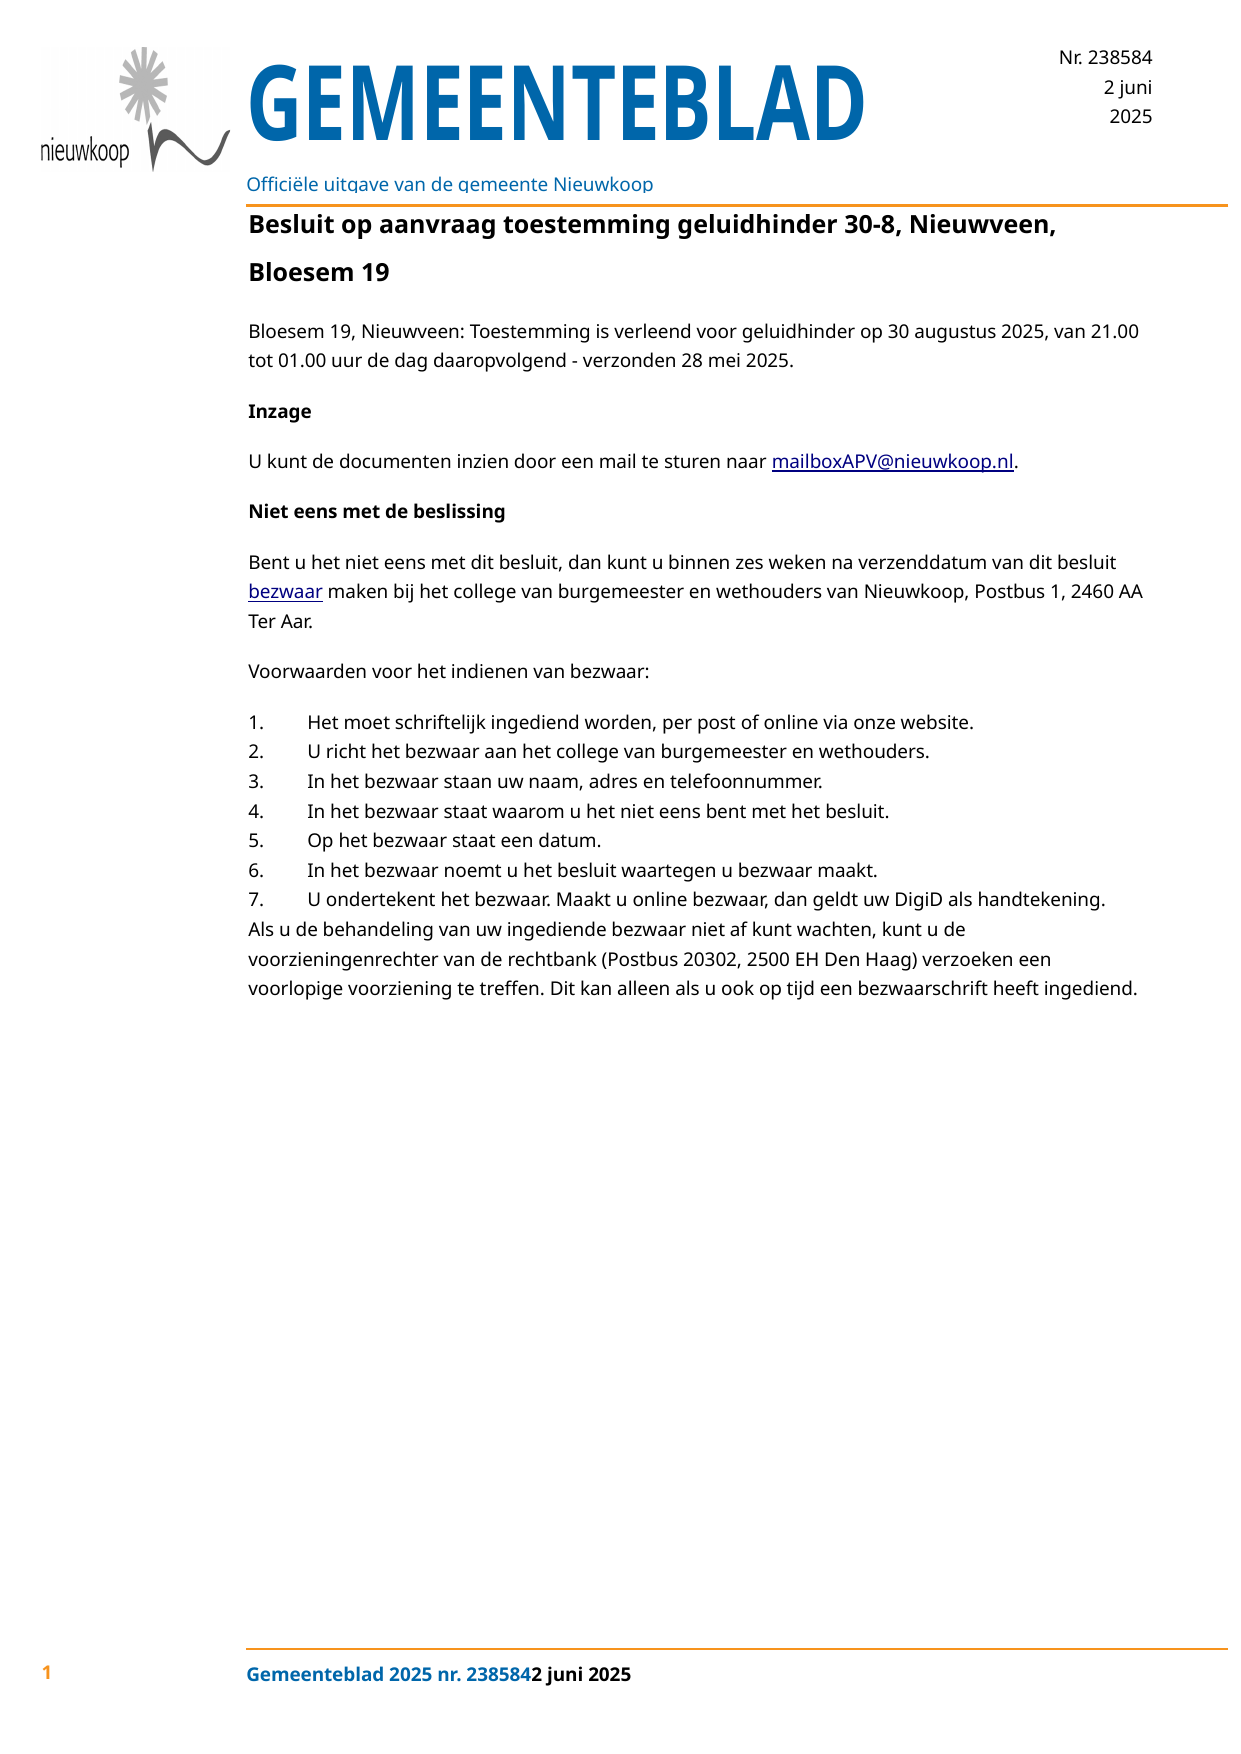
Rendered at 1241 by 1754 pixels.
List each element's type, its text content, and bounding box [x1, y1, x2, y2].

list In het bezwaar staat waarom u het niet eens bent met het besluit. [248, 798, 1152, 824]
text U kunt de documenten inzien door een mail te sturen naar mailboxAPV@nieuwkoop.nl. [248, 448, 1152, 474]
list U ondertekent het bezwaar. Maakt u online bezwaar, dan geldt uw DigiD als handtekening. [248, 887, 1152, 912]
picture [41, 47, 231, 172]
text Besluit op aanvraag toestemming geluidhinder 30-8, Nieuwveen, Bloesem 19 [248, 207, 1152, 288]
list In het bezwaar noemt u het besluit waartegen u bezwaar maakt. [248, 857, 1152, 883]
text Bloesem 19, Nieuwveen: Toestemming is verleend voor geluidhinder op 30 augustus 2025, van 21.00 tot 01.00 uur de dag daaropvolgend - verzonden 28 mei 2025. [248, 318, 1152, 373]
list In het bezwaar staan uw naam, adres en telefoonnummer. [248, 768, 1152, 794]
text Als u de behandeling van uw ingediende bezwaar niet af kunt wachten, kunt u de voorzieningenrechter van de rechtbank (Postbus 20302, 2500 EH Den Haag) verzoeken een voorlopige voorziening te treffen. Dit kan alleen als u ook op tijd een bezwaarschrift heeft ingediend. [248, 916, 1152, 1001]
text Niet eens met de beslissing [248, 499, 1152, 524]
text Inzage [248, 398, 1152, 424]
list U richt het bezwaar aan het college van burgemeester en wethouders. [248, 739, 1152, 764]
list Op het bezwaar staat een datum. [248, 827, 1152, 853]
text Bent u het niet eens met dit besluit, dan kunt u binnen zes weken na verzenddatum van dit besluit bezwaar maken bij het college van burgemeester en wethouders van Nieuwkoop, Postbus 1, 2460 AA Ter Aar. [248, 549, 1152, 634]
list Het moet schriftelijk ingediend worden, per post of online via onze website. [248, 709, 1152, 735]
text Voorwaarden voor het indienen van bezwaar: [248, 659, 1152, 684]
